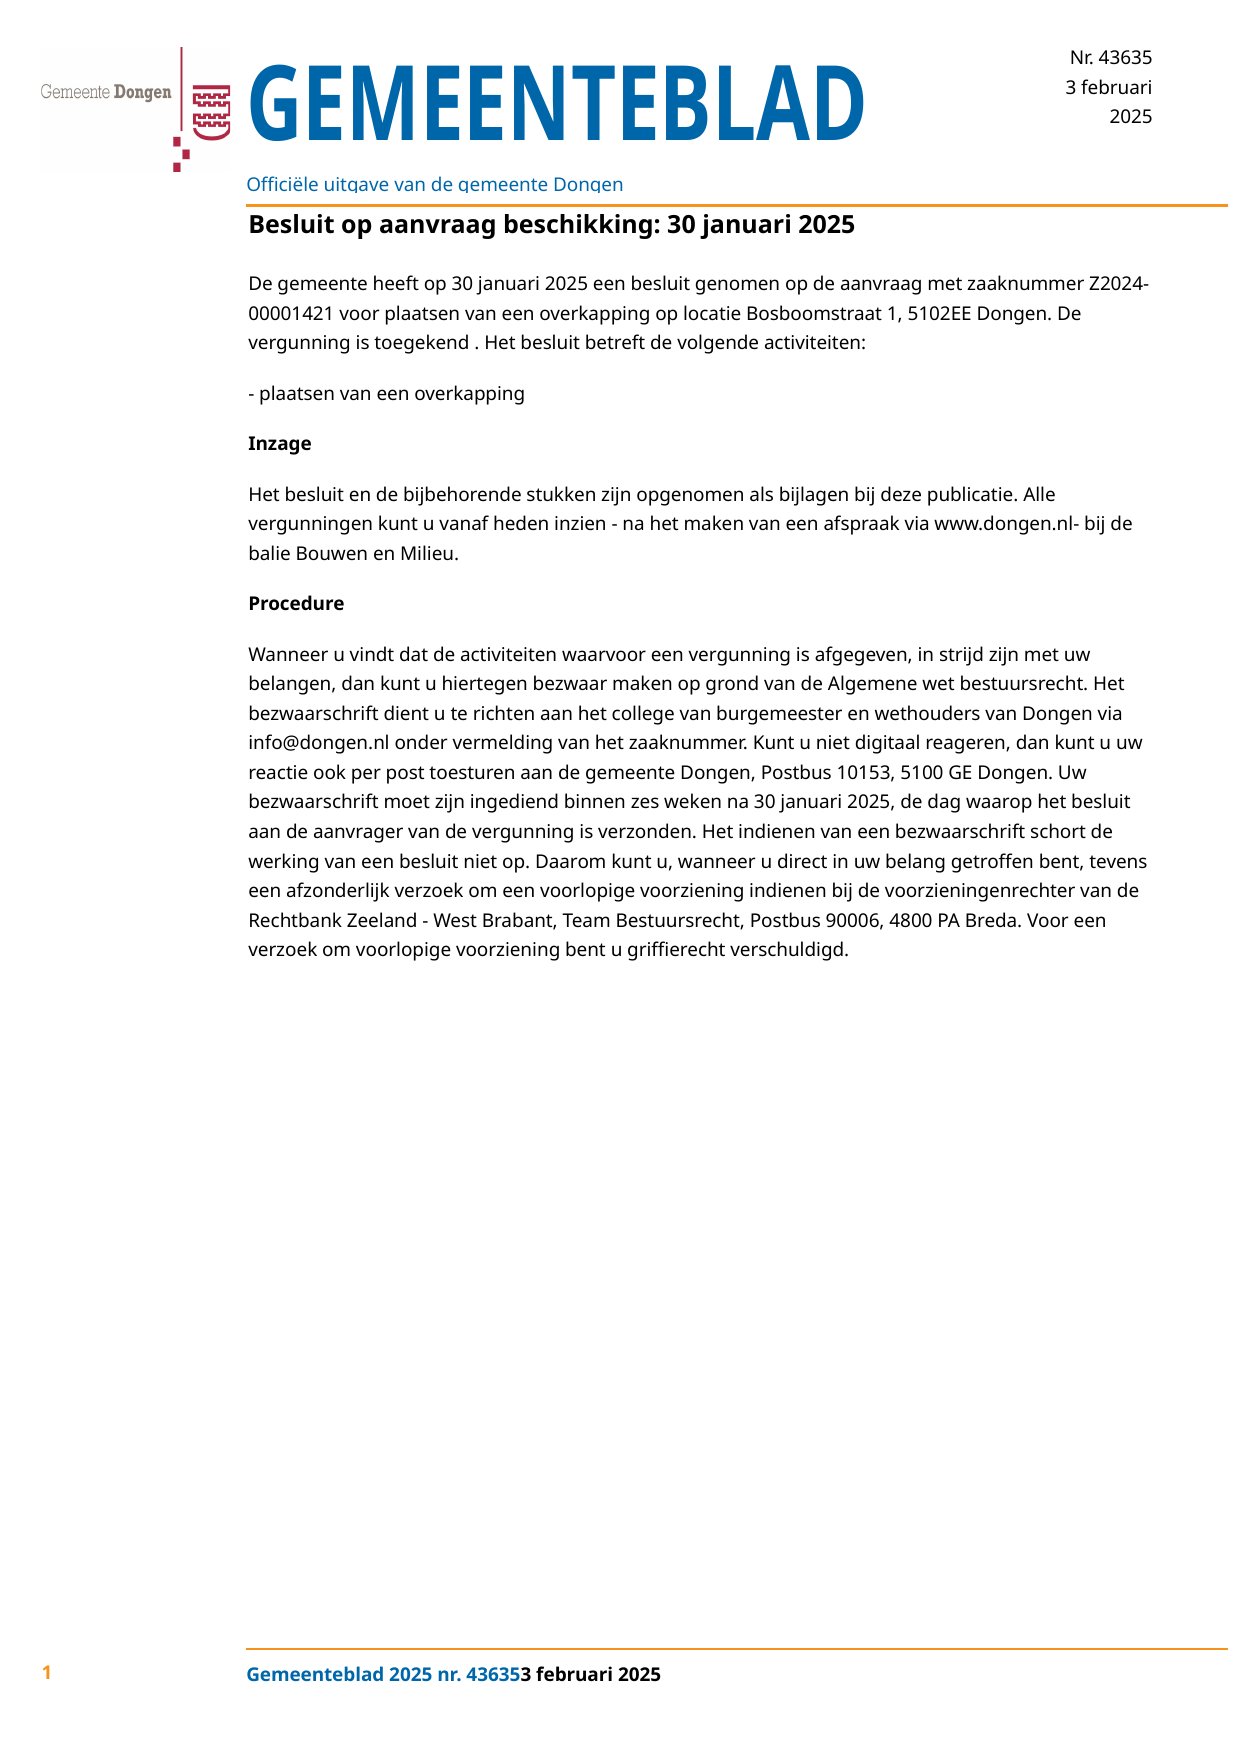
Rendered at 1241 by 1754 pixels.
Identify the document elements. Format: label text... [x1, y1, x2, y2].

text De gemeente heeft op 30 januari 2025 een besluit genomen op de aanvraag met zaaknummer Z2024-00001421 voor plaatsen van een overkapping op locatie Bosboomstraat 1, 5102EE Dongen. De vergunning is toegekend . Het besluit betreft de volgende activiteiten: [248, 270, 1152, 355]
text Procedure [248, 590, 1152, 616]
text Het besluit en de bijbehorende stukken zijn opgenomen als bijlagen bij deze publicatie. Alle vergunningen kunt u vanaf heden inzien - na het maken van een afspraak via www.dongen.nl- bij de balie Bouwen en Milieu. [248, 481, 1152, 566]
text Besluit op aanvraag beschikking: 30 januari 2025 [248, 207, 1152, 241]
picture [41, 47, 231, 172]
text Wanneer u vindt dat de activiteiten waarvoor een vergunning is afgegeven, in strijd zijn met uw belangen, dan kunt u hiertegen bezwaar maken op grond van de Algemene wet bestuursrecht. Het bezwaarschrift dient u te richten aan het college van burgemeester en wethouders van Dongen via info@dongen.nl onder vermelding van het zaaknummer. Kunt u niet digitaal reageren, dan kunt u uw reactie ook per post toesturen aan de gemeente Dongen, Postbus 10153, 5100 GE Dongen. Uw bezwaarschrift moet zijn ingediend binnen zes weken na 30 januari 2025, de dag waarop het besluit aan de aanvrager van de vergunning is verzonden. Het indienen van een bezwaarschrift schort de werking van een besluit niet op. Daarom kunt u, wanneer u direct in uw belang getroffen bent, tevens een afzonderlijk verzoek om een voorlopige voorziening indienen bij de voorzieningenrechter van de Rechtbank Zeeland - West Brabant, Team Bestuursrecht, Postbus 90006, 4800 PA Breda. Voor een verzoek om voorlopige voorziening bent u griffierecht verschuldigd. [248, 641, 1152, 962]
text - plaatsen van een overkapping [248, 380, 1152, 406]
text Inzage [248, 430, 1152, 456]
